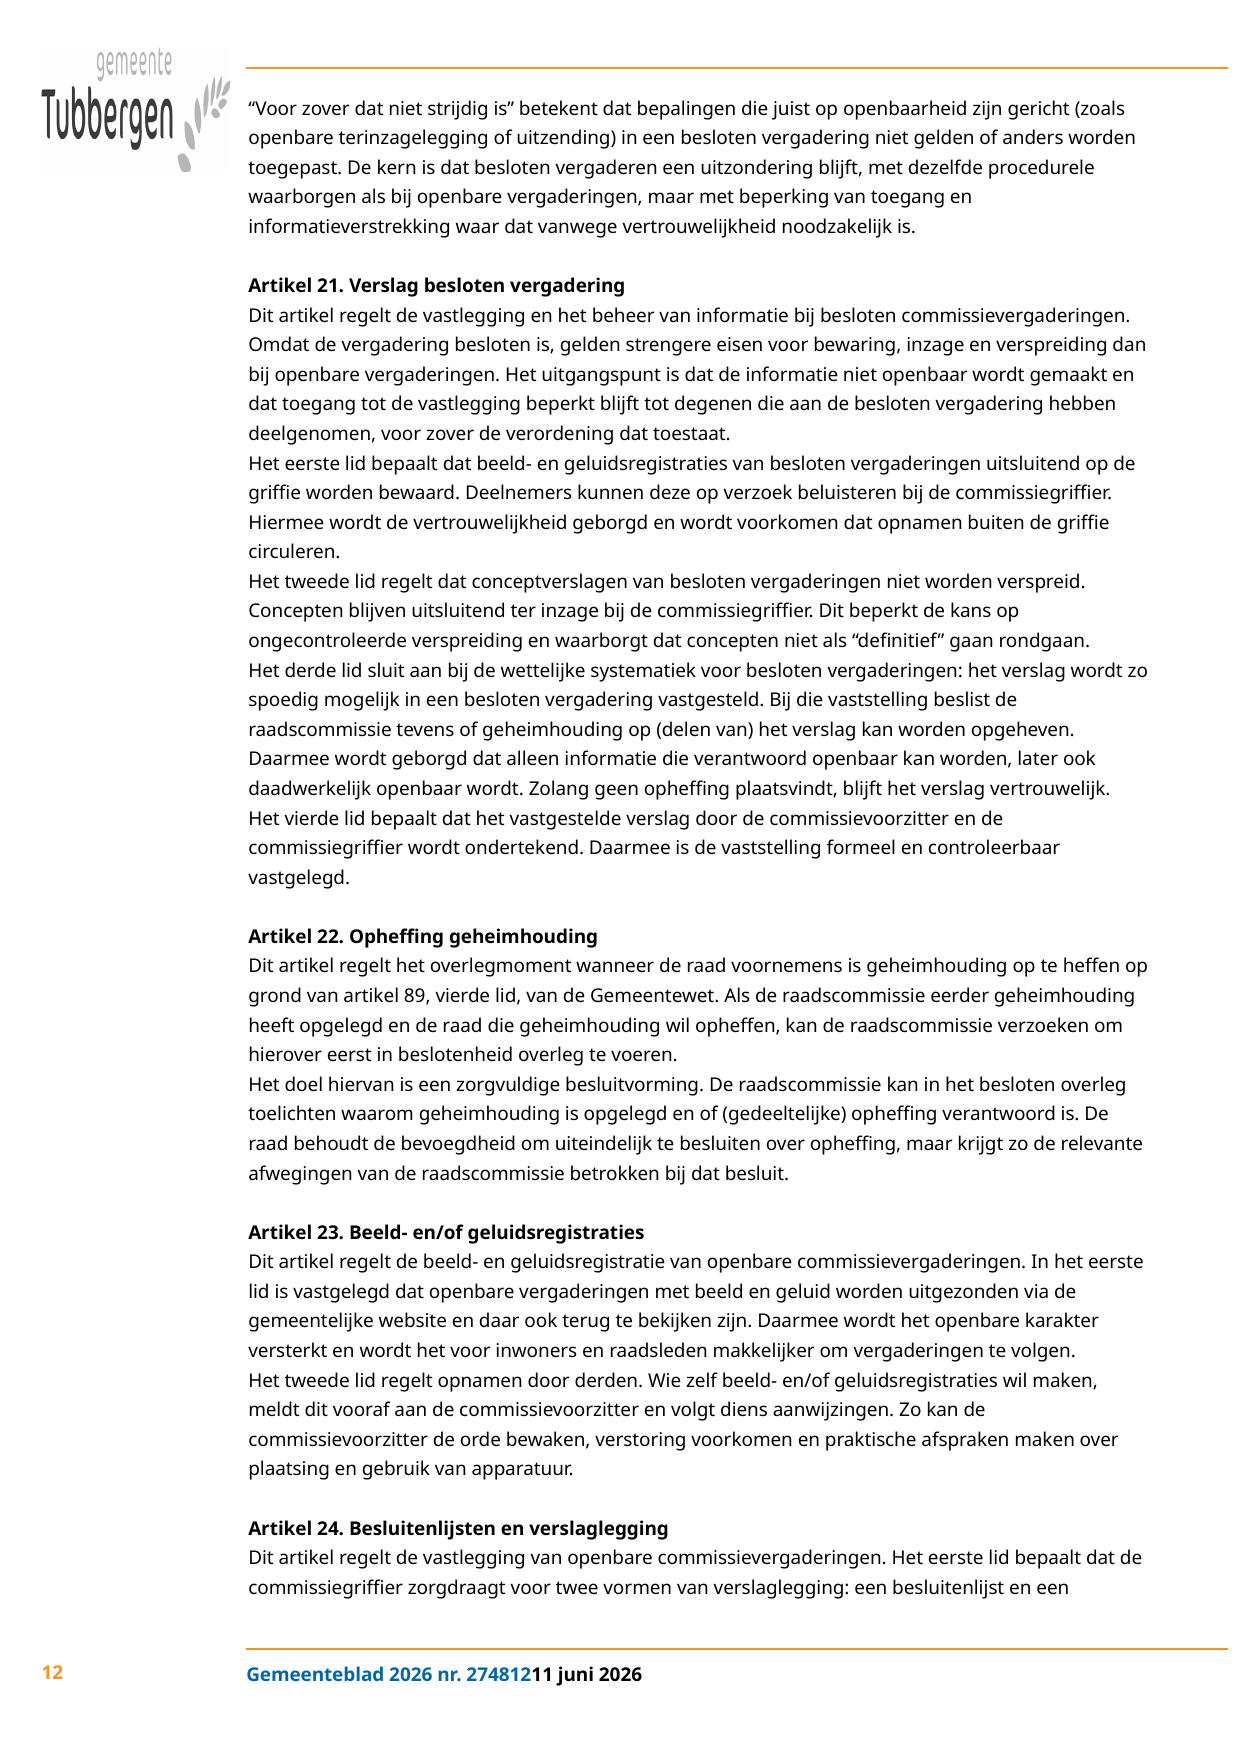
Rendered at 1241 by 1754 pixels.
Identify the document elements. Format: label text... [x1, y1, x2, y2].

text Het tweede lid regelt dat conceptverslagen van besloten vergaderingen niet worden verspreid. Concepten blijven uitsluitend ter inzage bij de commissiegriffier. Dit beperkt de kans op ongecontroleerde verspreiding en waarborgt dat concepten niet als “definitief” gaan rondgaan. [248, 568, 1152, 653]
text “Voor zover dat niet strijdig is” betekent dat bepalingen die juist op openbaarheid zijn gericht (zoals openbare terinzagelegging of uitzending) in een besloten vergadering niet gelden of anders worden toegepast. De kern is dat besloten vergaderen een uitzondering blijft, met dezelfde procedurele waarborgen als bij openbare vergaderingen, maar met beperking van toegang en informatieverstrekking waar dat vanwege vertrouwelijkheid noodzakelijk is. [248, 95, 1152, 239]
text Het derde lid sluit aan bij de wettelijke systematiek voor besloten vergaderingen: het verslag wordt zo spoedig mogelijk in een besloten vergadering vastgesteld. Bij die vaststelling beslist de raadscommissie tevens of geheimhouding op (delen van) het verslag kan worden opgeheven. Daarmee wordt geborgd dat alleen informatie die verantwoord openbaar kan worden, later ook daadwerkelijk openbaar wordt. Zolang geen opheffing plaatsvindt, blijft het verslag vertrouwelijk. [248, 657, 1152, 801]
text Artikel 21. Verslag besloten vergadering [248, 272, 1152, 298]
text Artikel 24. Besluitenlijsten en verslaglegging [248, 1515, 1152, 1541]
text Dit artikel regelt de vastlegging en het beheer van informatie bij besloten commissievergaderingen. Omdat de vergadering besloten is, gelden strengere eisen voor bewaring, inzage en verspreiding dan bij openbare vergaderingen. Het uitgangspunt is dat de informatie niet openbaar wordt gemaakt en dat toegang tot de vastlegging beperkt blijft tot degenen die aan de besloten vergadering hebben deelgenomen, voor zover de verordening dat toestaat. [248, 302, 1152, 446]
text Dit artikel regelt het overlegmoment wanneer de raad voornemens is geheimhouding op te heffen op grond van artikel 89, vierde lid, van de Gemeentewet. Als de raadscommissie eerder geheimhouding heeft opgelegd en de raad die geheimhouding wil opheffen, kan de raadscommissie verzoeken om hierover eerst in beslotenheid overleg te voeren. [248, 953, 1152, 1067]
text Het eerste lid bepaalt dat beeld- en geluidsregistraties van besloten vergaderingen uitsluitend op de griffie worden bewaard. Deelnemers kunnen deze op verzoek beluisteren bij de commissiegriffier. Hiermee wordt de vertrouwelijkheid geborgd en wordt voorkomen dat opnamen buiten de griffie circuleren. [248, 450, 1152, 564]
text Dit artikel regelt de vastlegging van openbare commissievergaderingen. Het eerste lid bepaalt dat de commissiegriffier zorgdraagt voor twee vormen van verslaglegging: een besluitenlijst en een [248, 1544, 1152, 1600]
picture [41, 47, 231, 172]
text Artikel 23. Beeld- en/of geluidsregistraties [248, 1219, 1152, 1245]
text Het doel hiervan is een zorgvuldige besluitvorming. De raadscommissie kan in het besloten overleg toelichten waarom geheimhouding is opgelegd en of (gedeeltelijke) opheffing verantwoord is. De raad behoudt de bevoegdheid om uiteindelijk te besluiten over opheffing, maar krijgt zo de relevante afwegingen van de raadscommissie betrokken bij dat besluit. [248, 1071, 1152, 1186]
text Het tweede lid regelt opnamen door derden. Wie zelf beeld- en/of geluidsregistraties wil maken, meldt dit vooraf aan de commissievoorzitter en volgt diens aanwijzingen. Zo kan de commissievoorzitter de orde bewaken, verstoring voorkomen en praktische afspraken maken over plaatsing en gebruik van apparatuur. [248, 1367, 1152, 1481]
text Het vierde lid bepaalt dat het vastgestelde verslag door de commissievoorzitter en de commissiegriffier wordt ondertekend. Daarmee is de vaststelling formeel en controleerbaar vastgelegd. [248, 805, 1152, 890]
text Dit artikel regelt de beeld- en geluidsregistratie van openbare commissievergaderingen. In het eerste lid is vastgelegd dat openbare vergaderingen met beeld en geluid worden uitgezonden via de gemeentelijke website en daar ook terug te bekijken zijn. Daarmee wordt het openbare karakter versterkt en wordt het voor inwoners en raadsleden makkelijker om vergaderingen te volgen. [248, 1248, 1152, 1363]
text Artikel 22. Opheffing geheimhouding [248, 923, 1152, 949]
